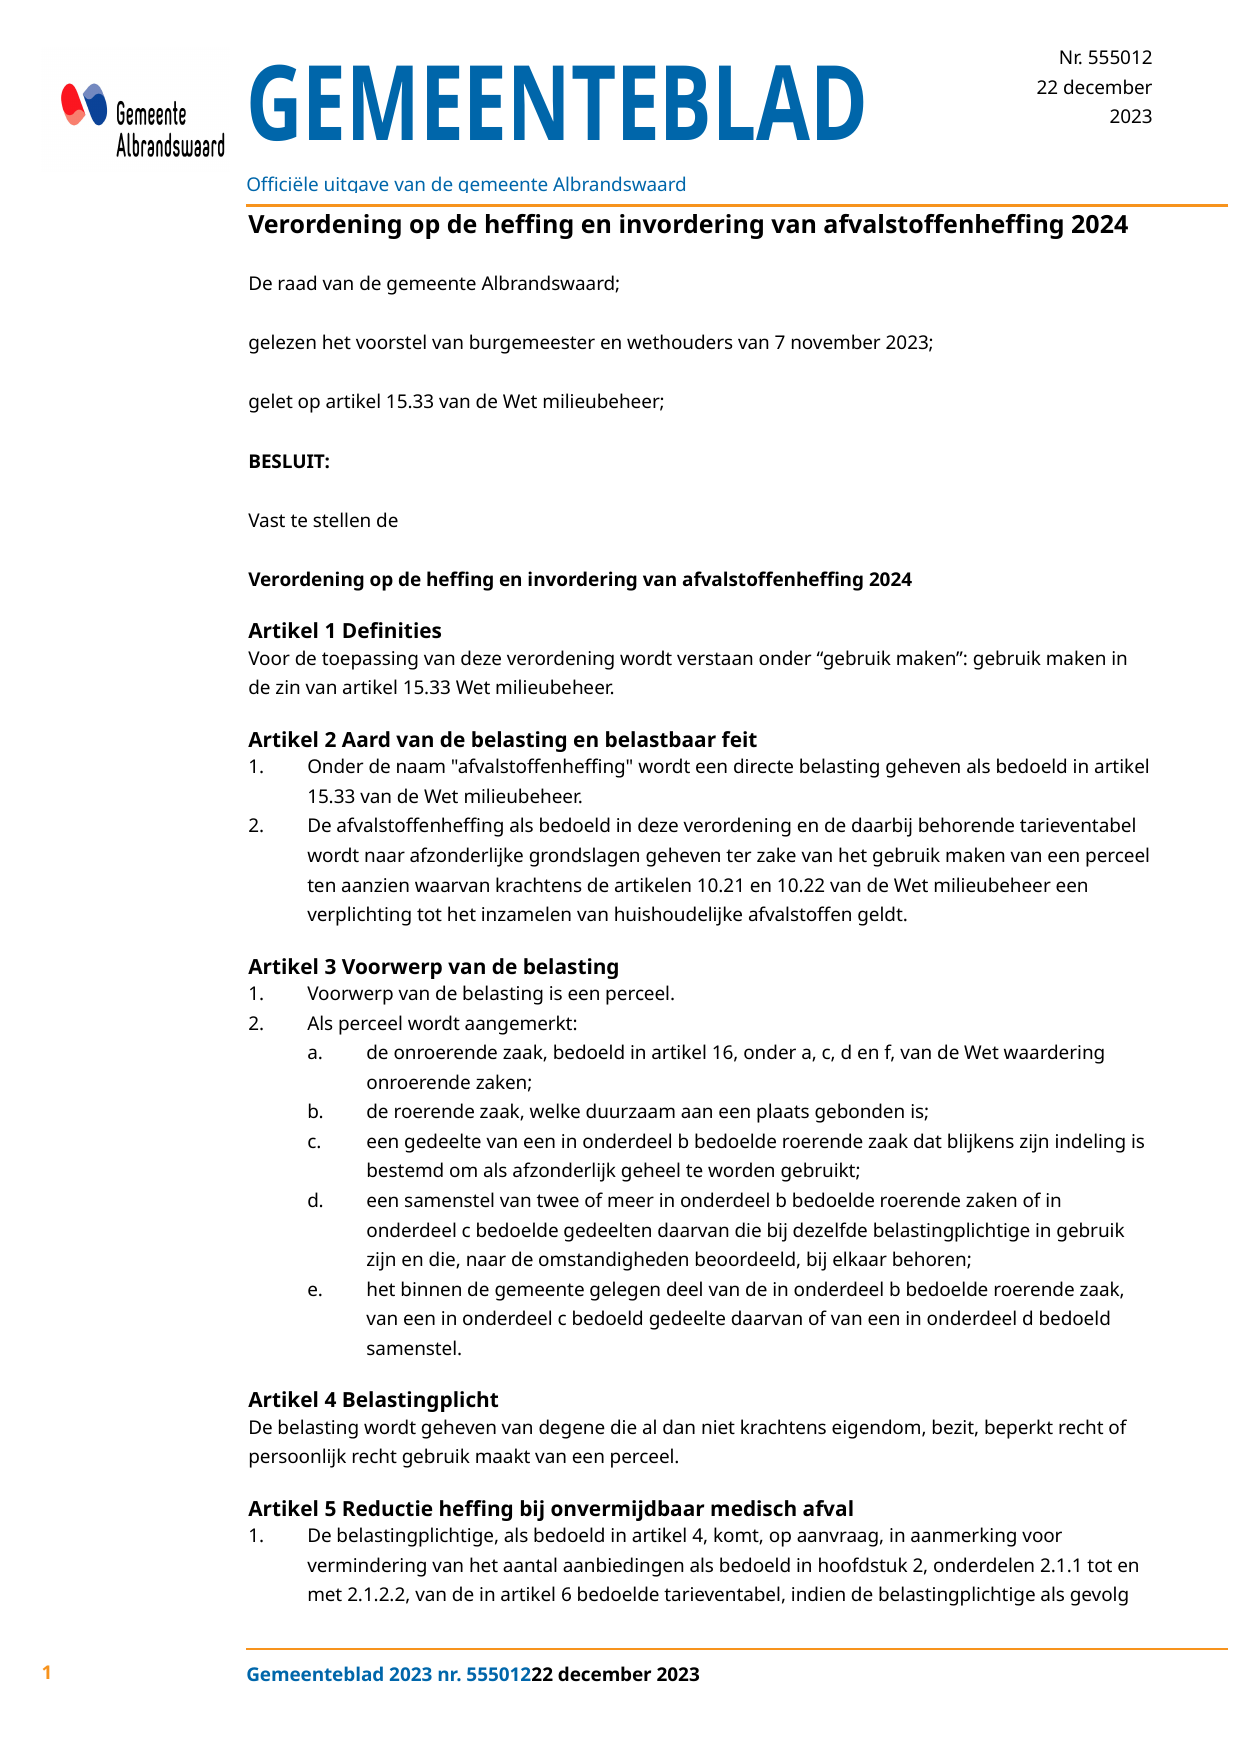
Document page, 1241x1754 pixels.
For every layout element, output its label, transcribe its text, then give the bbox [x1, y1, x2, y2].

text Artikel 2 Aard van de belasting en belastbaar feit [248, 725, 1152, 753]
list Voorwerp van de belasting is een perceel. [248, 980, 1152, 1006]
list een gedeelte van een in onderdeel b bedoelde roerende zaak dat blijkens zijn indeling is bestemd om als afzonderlijk geheel te worden gebruikt; [307, 1128, 1152, 1183]
text Artikel 3 Voorwerp van de belasting [248, 952, 1152, 980]
text De raad van de gemeente Albrandswaard; [248, 270, 1152, 296]
list De afvalstoffenheffing als bedoeld in deze verordening en de daarbij behorende tarieventabel wordt naar afzonderlijke grondslagen geheven ter zake van het gebruik maken van een perceel ten aanzien waarvan krachtens de artikelen 10.21 en 10.22 van de Wet milieubeheer een verplichting tot het inzamelen van huishoudelijke afvalstoffen geldt. [248, 813, 1152, 927]
text BESLUIT: [248, 448, 1152, 473]
text Artikel 1 Definities [248, 617, 1152, 645]
list het binnen de gemeente gelegen deel van de in onderdeel b bedoelde roerende zaak, van een in onderdeel c bedoeld gedeelte daarvan of van een in onderdeel d bedoeld samenstel. [307, 1276, 1152, 1361]
text gelet op artikel 15.33 van de Wet milieubeheer; [248, 389, 1152, 414]
list een samenstel van twee of meer in onderdeel b bedoelde roerende zaken of in onderdeel c bedoelde gedeelten daarvan die bij dezelfde belastingplichtige in gebruik zijn en die, naar de omstandigheden beoordeeld, bij elkaar behoren; [307, 1187, 1152, 1272]
text Artikel 5 Reductie heffing bij onvermijdbaar medisch afval [248, 1494, 1152, 1522]
text Verordening op de heffing en invordering van afvalstoffenheffing 2024 [248, 207, 1152, 241]
text gelezen het voorstel van burgemeester en wethouders van 7 november 2023; [248, 329, 1152, 355]
list de onroerende zaak, bedoeld in artikel 16, onder a, c, d en f, van de Wet waardering onroerende zaken; [307, 1039, 1152, 1095]
list De belastingplichtige, als bedoeld in artikel 4, komt, op aanvraag, in aanmerking voor vermindering van het aantal aanbiedingen als bedoeld in hoofdstuk 2, onderdelen 2.1.1 tot en met 2.1.2.2, van de in artikel 6 bedoelde tarieventabel, indien de belastingplichtige als gevolg [248, 1522, 1152, 1607]
text Voor de toepassing van deze verordening wordt verstaan onder “gebruik maken”: gebruik maken in de zin van artikel 15.33 Wet milieubeheer. [248, 645, 1152, 700]
list de roerende zaak, welke duurzaam aan een plaats gebonden is; [307, 1098, 1152, 1124]
text Verordening op de heffing en invordering van afvalstoffenheffing 2024 [248, 566, 1152, 592]
list Als perceel wordt aangemerkt: [248, 1010, 1152, 1036]
text Vast te stellen de [248, 507, 1152, 533]
text De belasting wordt geheven van degene die al dan niet krachtens eigendom, bezit, beperkt recht of persoonlijk recht gebruik maakt van een perceel. [248, 1414, 1152, 1469]
picture [41, 47, 231, 172]
text Artikel 4 Belastingplicht [248, 1386, 1152, 1414]
list Onder de naam "afvalstoffenheffing" wordt een directe belasting geheven als bedoeld in artikel 15.33 van de Wet milieubeheer. [248, 753, 1152, 809]
